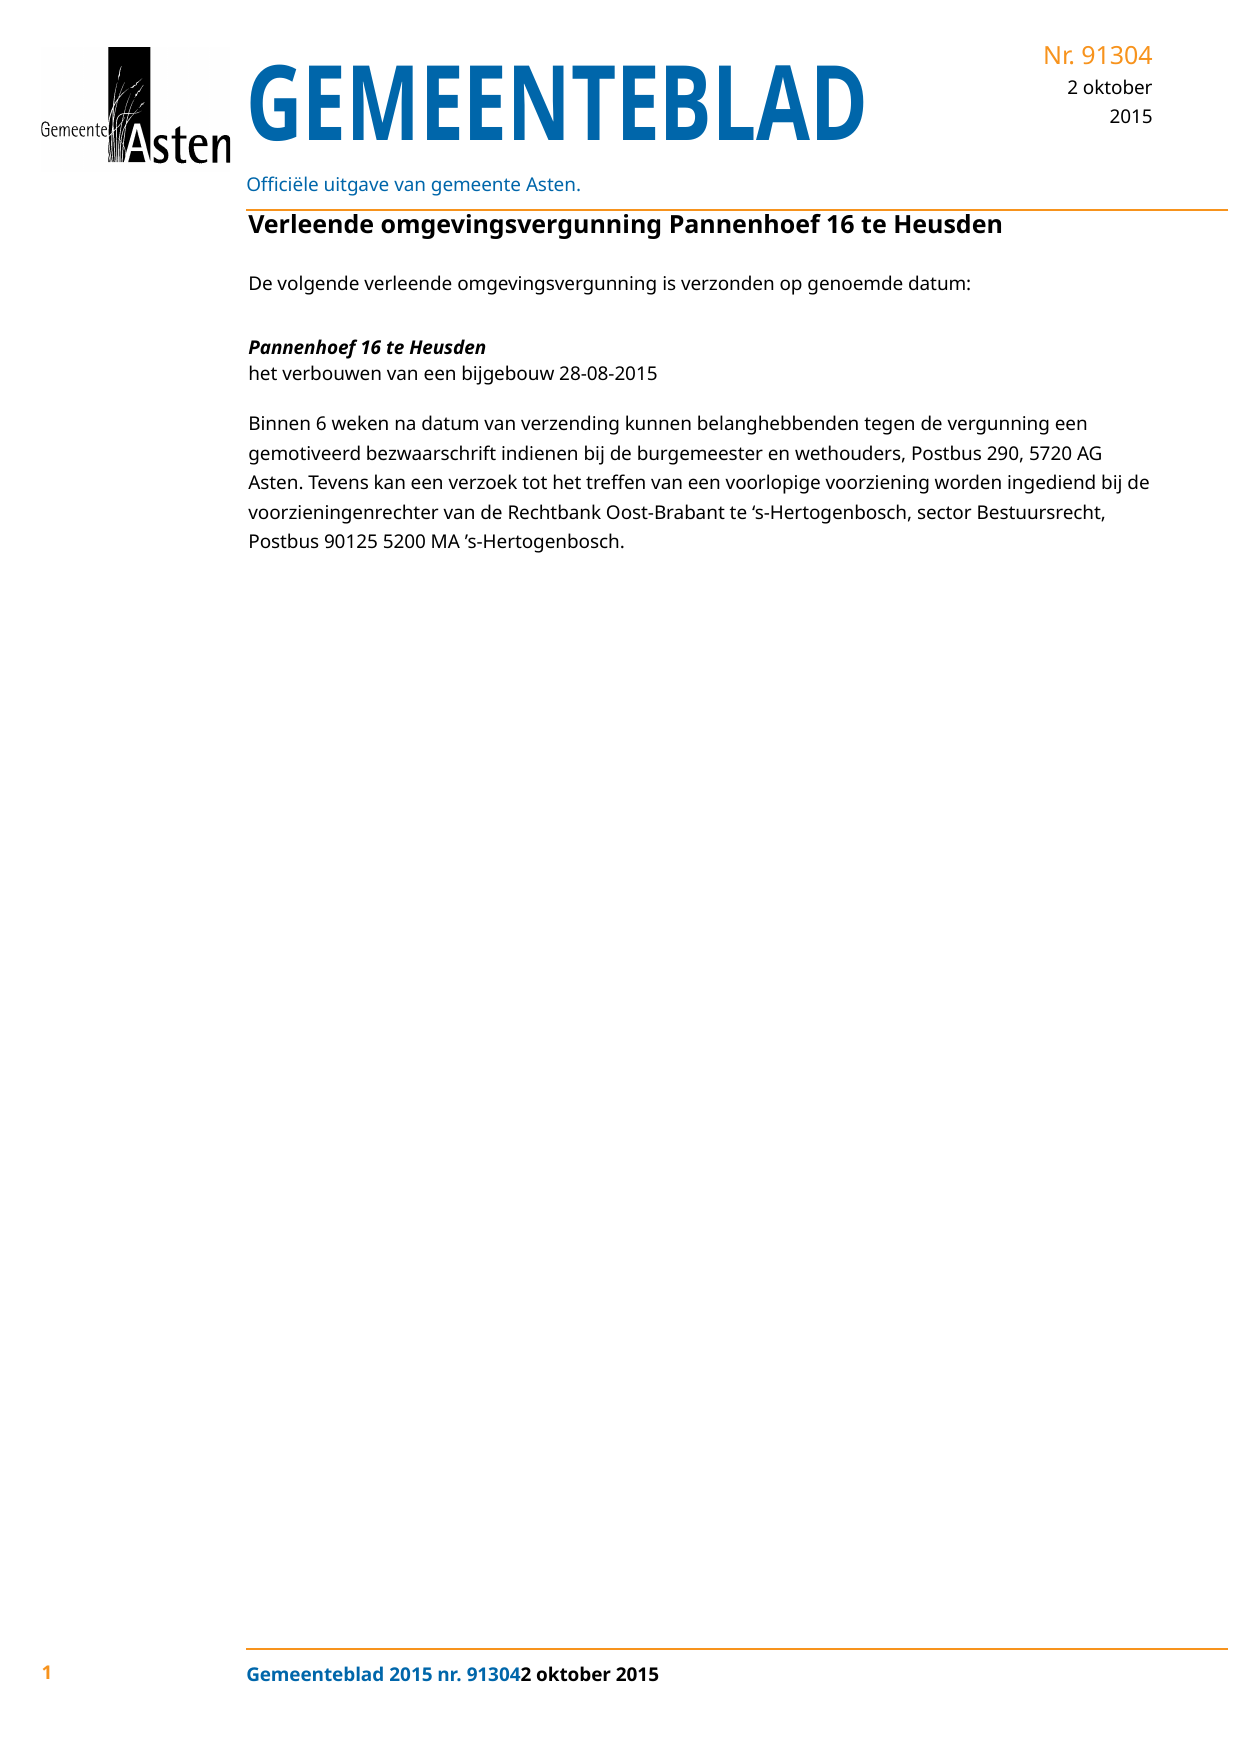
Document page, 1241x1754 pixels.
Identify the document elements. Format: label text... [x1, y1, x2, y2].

picture [41, 47, 231, 172]
text Verleende omgevingsvergunning Pannenhoef 16 te Heusden [248, 211, 1152, 241]
text Binnen 6 weken na datum van verzending kunnen belanghebbenden tegen de vergunning een gemotiveerd bezwaarschrift indienen bij de burgemeester en wethouders, Postbus 290, 5720 AG Asten. Tevens kan een verzoek tot het treffen van een voorlopige voorziening worden ingediend bij de voorzieningenrechter van de Rechtbank Oost-Brabant te ‘s-Hertogenbosch, sector Bestuursrecht, Postbus 90125 5200 MA ’s-Hertogenbosch. [248, 410, 1152, 554]
text De volgende verleende omgevingsvergunning is verzonden op genoemde datum: [248, 270, 1152, 296]
text het verbouwen van een bijgebouw 28-08-2015 [248, 360, 1152, 386]
text Pannenhoef 16 te Heusden [248, 334, 1152, 360]
